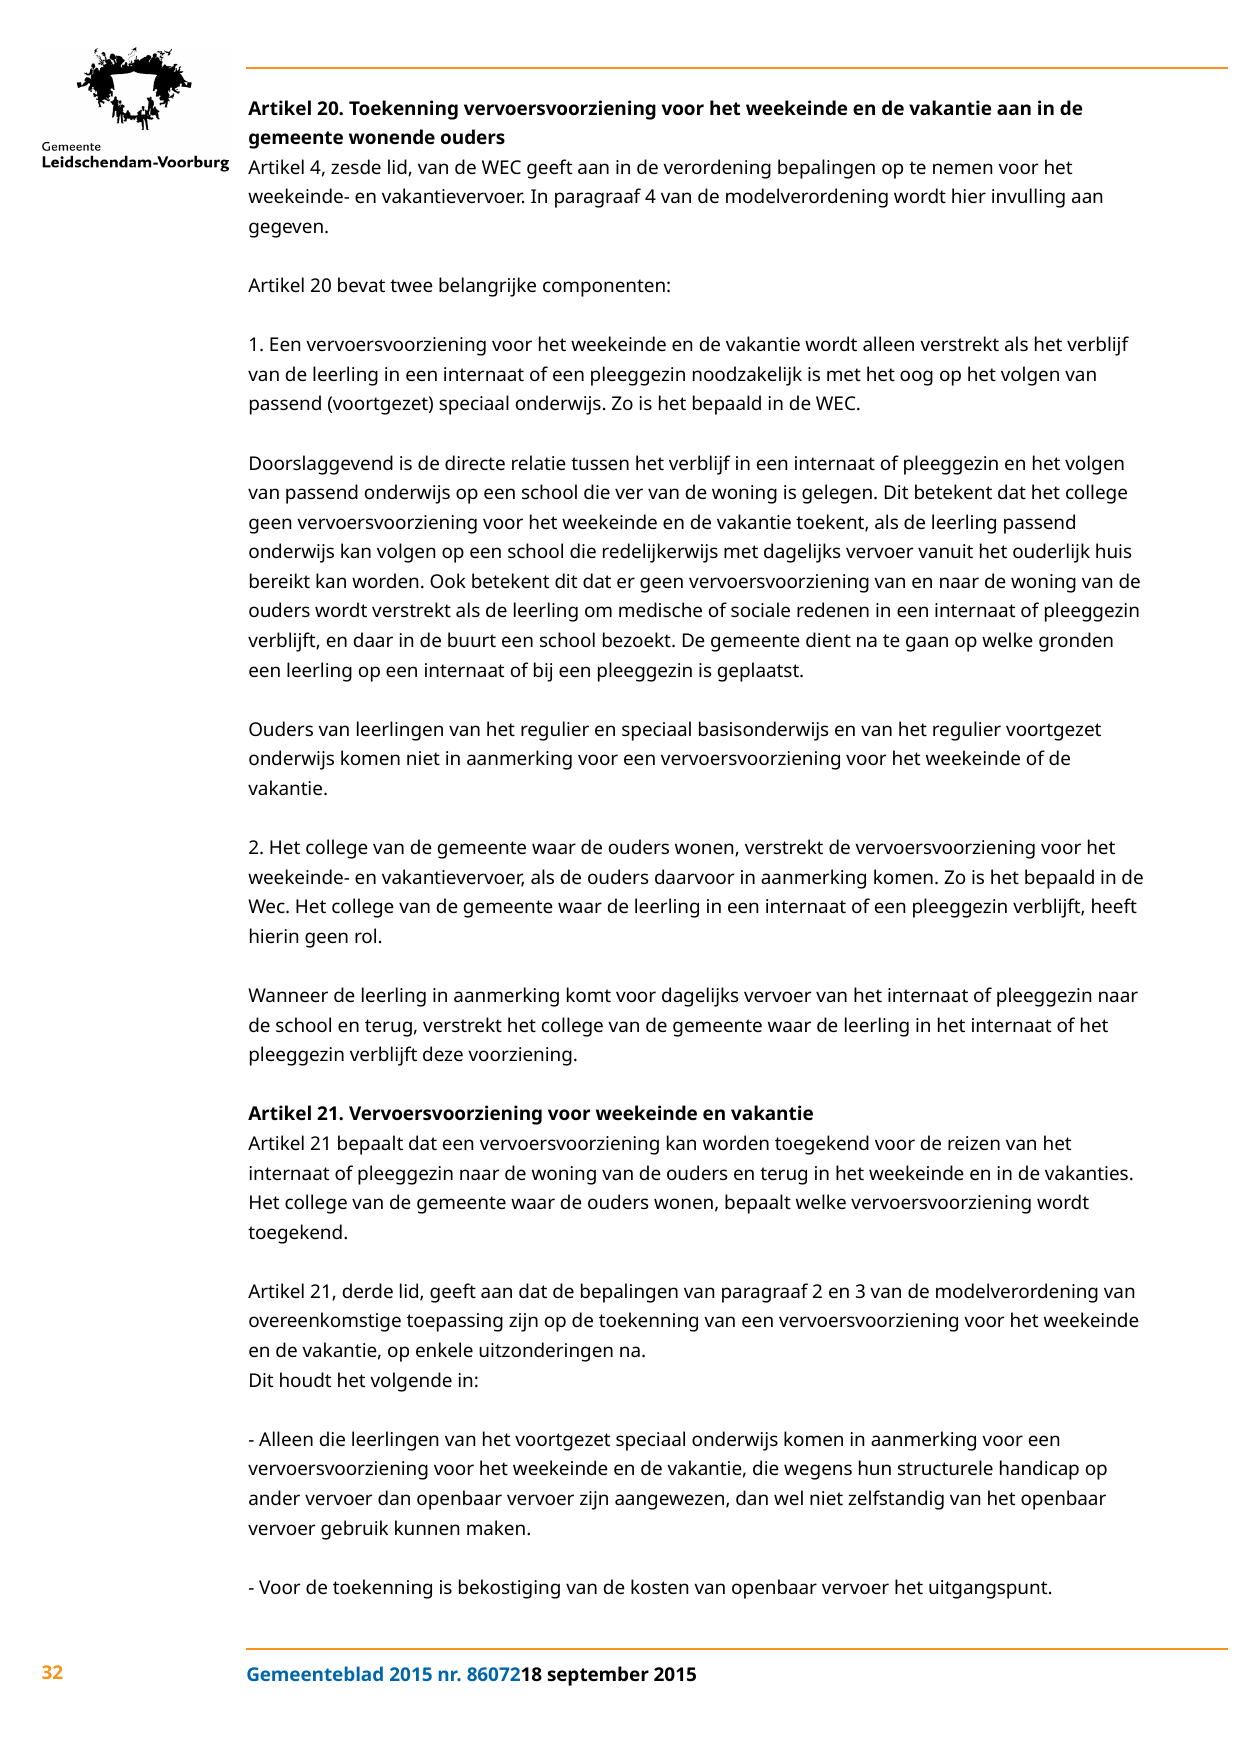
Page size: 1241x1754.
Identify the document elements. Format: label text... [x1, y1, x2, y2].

text Artikel 20. Toekenning vervoersvoorziening voor het weekeinde en de vakantie aan in de gemeente wonende ouders [248, 95, 1152, 150]
text Wanneer de leerling in aanmerking komt voor dagelijks vervoer van het internaat of pleeggezin naar de school en terug, verstrekt het college van de gemeente waar de leerling in het internaat of het pleeggezin verblijft deze voorziening. [248, 982, 1152, 1067]
text Doorslaggevend is de directe relatie tussen het verblijf in een internaat of pleeggezin en het volgen van passend onderwijs op een school die ver van de woning is gelegen. Dit betekent dat het college geen vervoersvoorziening voor het weekeinde en de vakantie toekent, als de leerling passend onderwijs kan volgen op een school die redelijkerwijs met dagelijks vervoer vanuit het ouderlijk huis bereikt kan worden. Ook betekent dit dat er geen vervoersvoorziening van en naar de woning van de ouders wordt verstrekt als de leerling om medische of sociale redenen in een internaat of pleeggezin verblijft, en daar in de buurt een school bezoekt. De gemeente dient na te gaan op welke gronden een leerling op een internaat of bij een pleeggezin is geplaatst. [248, 450, 1152, 683]
text Artikel 21 bepaalt dat een vervoersvoorziening kan worden toegekend voor de reizen van het internaat of pleeggezin naar de woning van de ouders en terug in het weekeinde en in de vakanties. Het college van de gemeente waar de ouders wonen, bepaalt welke vervoersvoorziening wordt toegekend. [248, 1130, 1152, 1245]
text Artikel 21. Vervoersvoorziening voor weekeinde en vakantie [248, 1101, 1152, 1126]
text - Alleen die leerlingen van het voortgezet speciaal onderwijs komen in aanmerking voor een vervoersvoorziening voor het weekeinde en de vakantie, die wegens hun structurele handicap op ander vervoer dan openbaar vervoer zijn aangewezen, dan wel niet zelfstandig van het openbaar vervoer gebruik kunnen maken. [248, 1426, 1152, 1541]
text 1. Een vervoersvoorziening voor het weekeinde en de vakantie wordt alleen verstrekt als het verblijf van de leerling in een internaat of een pleeggezin noodzakelijk is met het oog op het volgen van passend (voortgezet) speciaal onderwijs. Zo is het bepaald in de WEC. [248, 331, 1152, 416]
picture [41, 47, 231, 172]
text 2. Het college van de gemeente waar de ouders wonen, verstrekt de vervoersvoorziening voor het weekeinde- en vakantievervoer, als de ouders daarvoor in aanmerking komen. Zo is het bepaald in de Wec. Het college van de gemeente waar de leerling in een internaat of een pleeggezin verblijft, heeft hierin geen rol. [248, 834, 1152, 949]
text Artikel 20 bevat twee belangrijke componenten: [248, 272, 1152, 298]
text Dit houdt het volgende in: [248, 1367, 1152, 1393]
text Ouders van leerlingen van het regulier en speciaal basisonderwijs en van het regulier voortgezet onderwijs komen niet in aanmerking voor een vervoersvoorziening voor het weekeinde of de vakantie. [248, 716, 1152, 801]
text Artikel 21, derde lid, geeft aan dat de bepalingen van paragraaf 2 en 3 van de modelverordening van overeenkomstige toepassing zijn op de toekenning van een vervoersvoorziening voor het weekeinde en de vakantie, op enkele uitzonderingen na. [248, 1278, 1152, 1363]
text - Voor de toekenning is bekostiging van de kosten van openbaar vervoer het uitgangspunt. [248, 1574, 1152, 1600]
text Artikel 4, zesde lid, van de WEC geeft aan in de verordening bepalingen op te nemen voor het weekeinde- en vakantievervoer. In paragraaf 4 van de modelverordening wordt hier invulling aan gegeven. [248, 154, 1152, 239]
